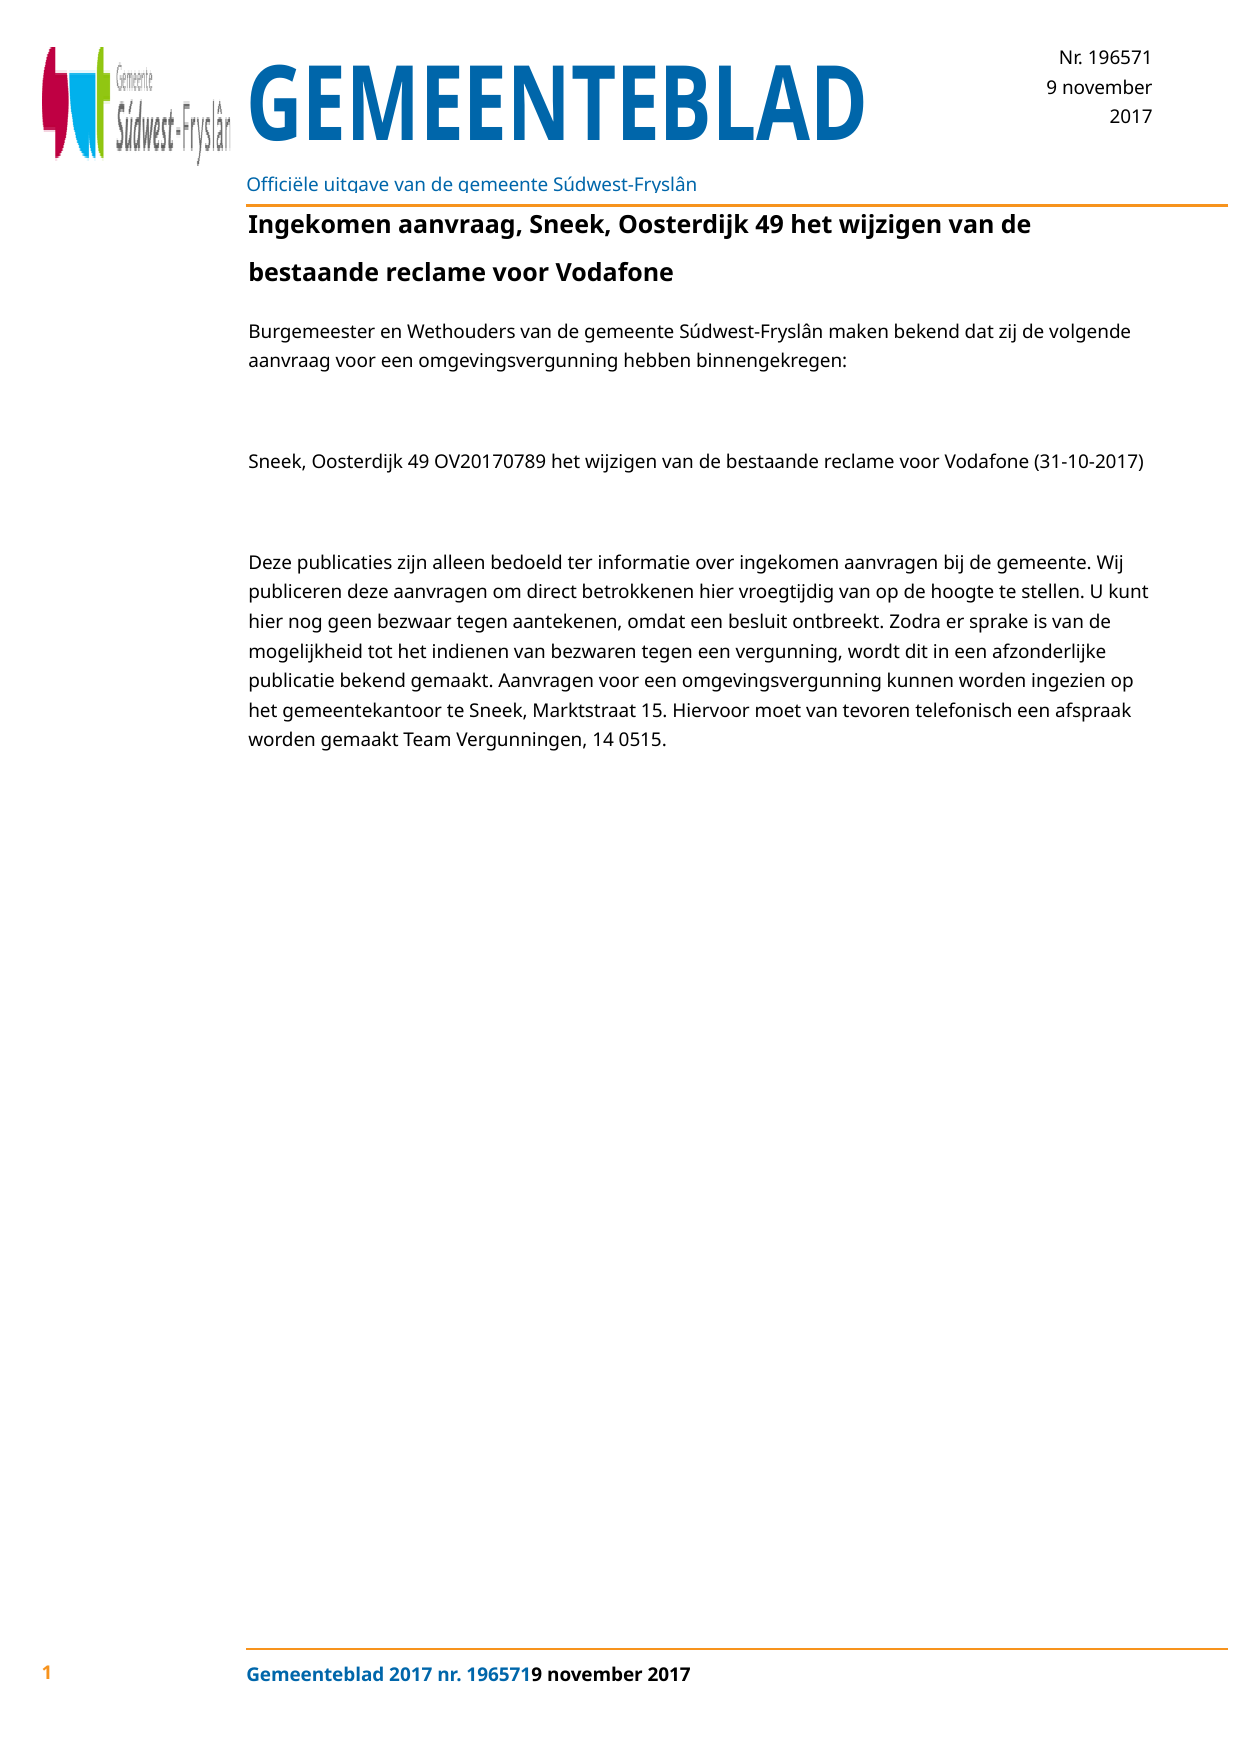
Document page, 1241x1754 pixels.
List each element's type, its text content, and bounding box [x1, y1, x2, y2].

picture [41, 47, 231, 172]
text Sneek, Oosterdijk 49 OV20170789 het wijzigen van de bestaande reclame voor Vodafone (31-10-2017) [248, 448, 1152, 474]
text Burgemeester en Wethouders van de gemeente Súdwest-Fryslân maken bekend dat zij de volgende aanvraag voor een omgevingsvergunning hebben binnengekregen: [248, 318, 1152, 373]
text Deze publicaties zijn alleen bedoeld ter informatie over ingekomen aanvragen bij de gemeente. Wij publiceren deze aanvragen om direct betrokkenen hier vroegtijdig van op de hoogte te stellen. U kunt hier nog geen bezwaar tegen aantekenen, omdat een besluit ontbreekt. Zodra er sprake is van de mogelijkheid tot het indienen van bezwaren tegen een vergunning, wordt dit in een afzonderlijke publicatie bekend gemaakt. Aanvragen voor een omgevingsvergunning kunnen worden ingezien op het gemeentekantoor te Sneek, Marktstraat 15. Hiervoor moet van tevoren telefonisch een afspraak worden gemaakt Team Vergunningen, 14 0515. [248, 549, 1152, 752]
text Ingekomen aanvraag, Sneek, Oosterdijk 49 het wijzigen van de bestaande reclame voor Vodafone [248, 207, 1152, 288]
